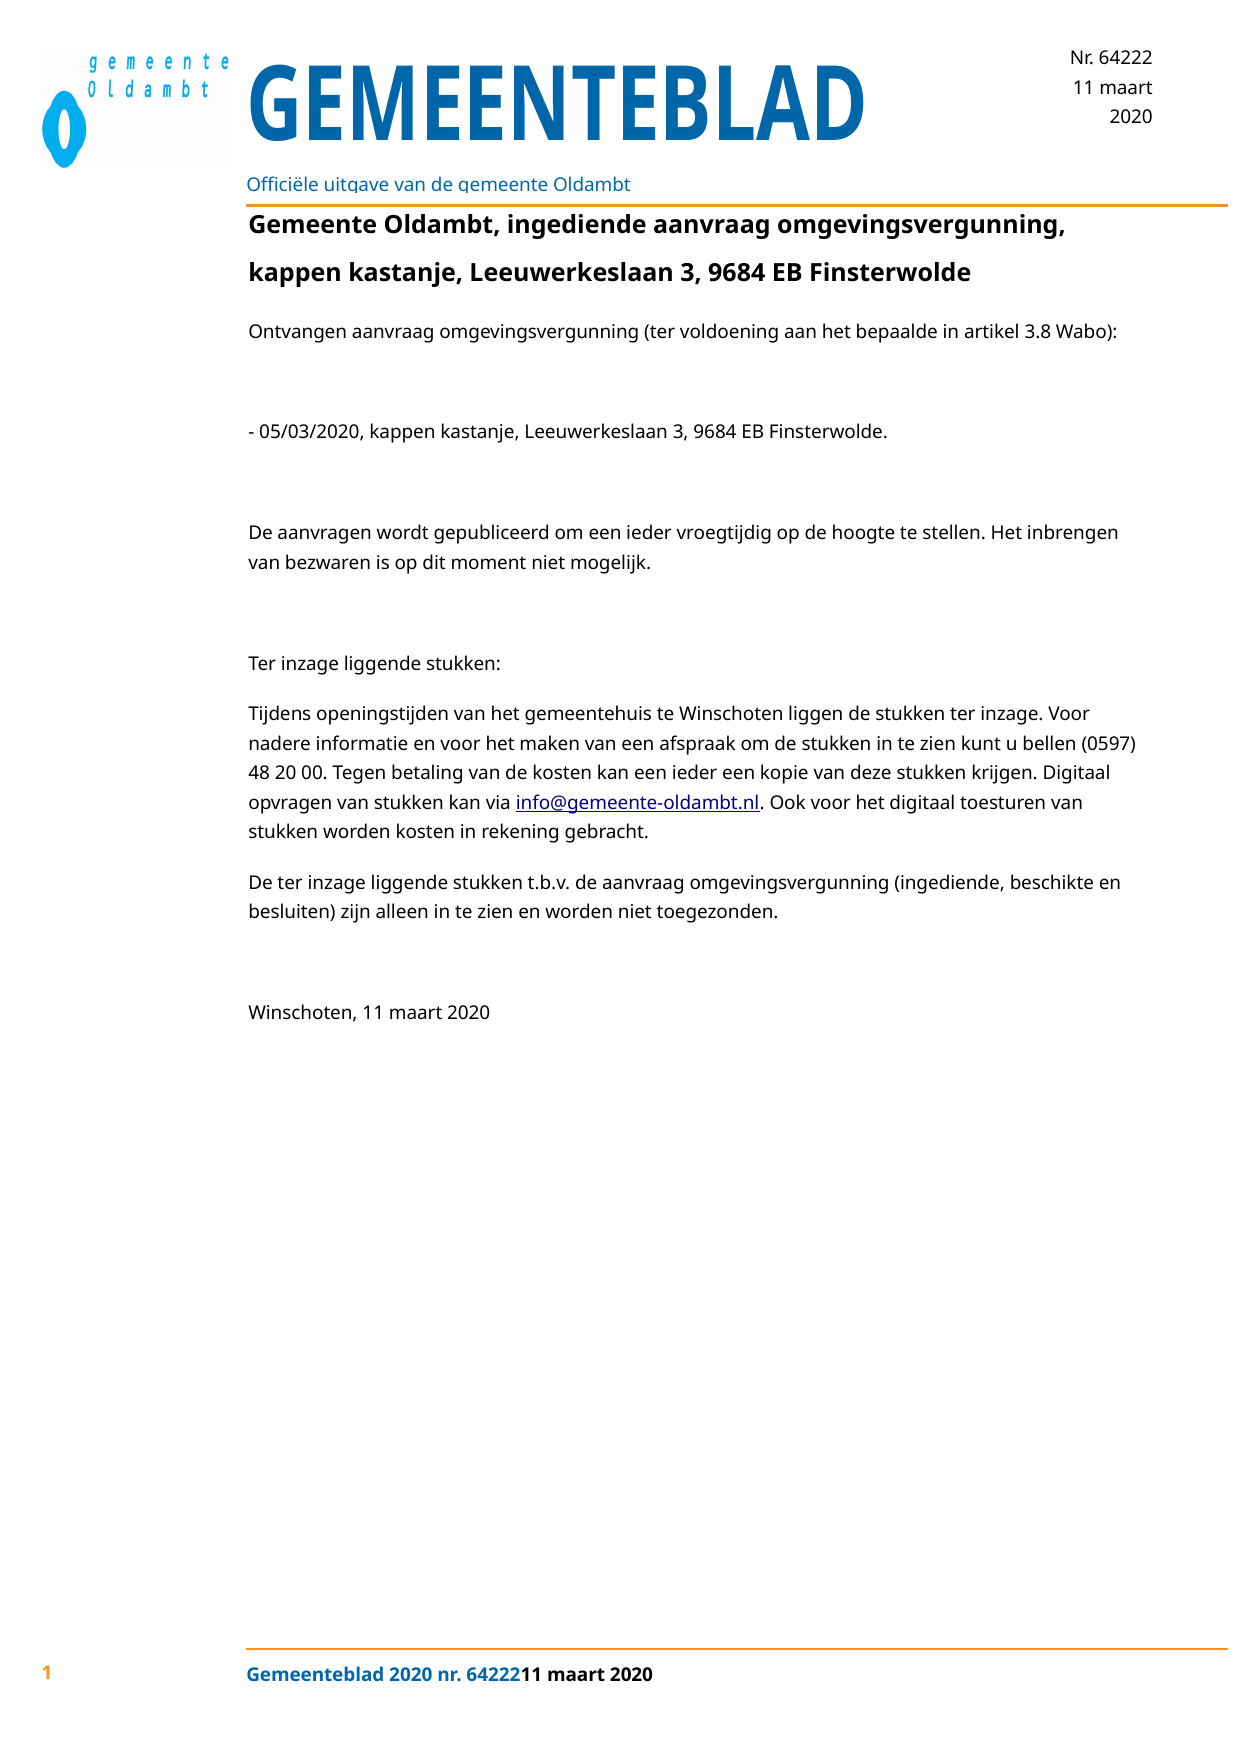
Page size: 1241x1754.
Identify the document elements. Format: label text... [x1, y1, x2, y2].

picture [41, 47, 231, 172]
text Ontvangen aanvraag omgevingsvergunning (ter voldoening aan het bepaalde in artikel 3.8 Wabo): [248, 318, 1152, 344]
text De aanvragen wordt gepubliceerd om een ieder vroegtijdig op de hoogte te stellen. Het inbrengen van bezwaren is op dit moment niet mogelijk. [248, 519, 1152, 575]
text Ter inzage liggende stukken: [248, 650, 1152, 676]
text - 05/03/2020, kappen kastanje, Leeuwerkeslaan 3, 9684 EB Finsterwolde. [248, 419, 1152, 444]
text Gemeente Oldambt, ingediende aanvraag omgevingsvergunning, kappen kastanje, Leeuwerkeslaan 3, 9684 EB Finsterwolde [248, 207, 1152, 288]
text De ter inzage liggende stukken t.b.v. de aanvraag omgevingsvergunning (ingediende, beschikte en besluiten) zijn alleen in te zien en worden niet toegezonden. [248, 869, 1152, 924]
text Tijdens openingstijden van het gemeentehuis te Winschoten liggen de stukken ter inzage. Voor nadere informatie en voor het maken van een afspraak om de stukken in te zien kunt u bellen (0597) 48 20 00. Tegen betaling van de kosten kan een ieder een kopie van deze stukken krijgen. Digitaal opvragen van stukken kan via info@gemeente-oldambt.nl. Ook voor het digitaal toesturen van stukken worden kosten in rekening gebracht. [248, 700, 1152, 844]
text Winschoten, 11 maart 2020 [248, 999, 1152, 1025]
